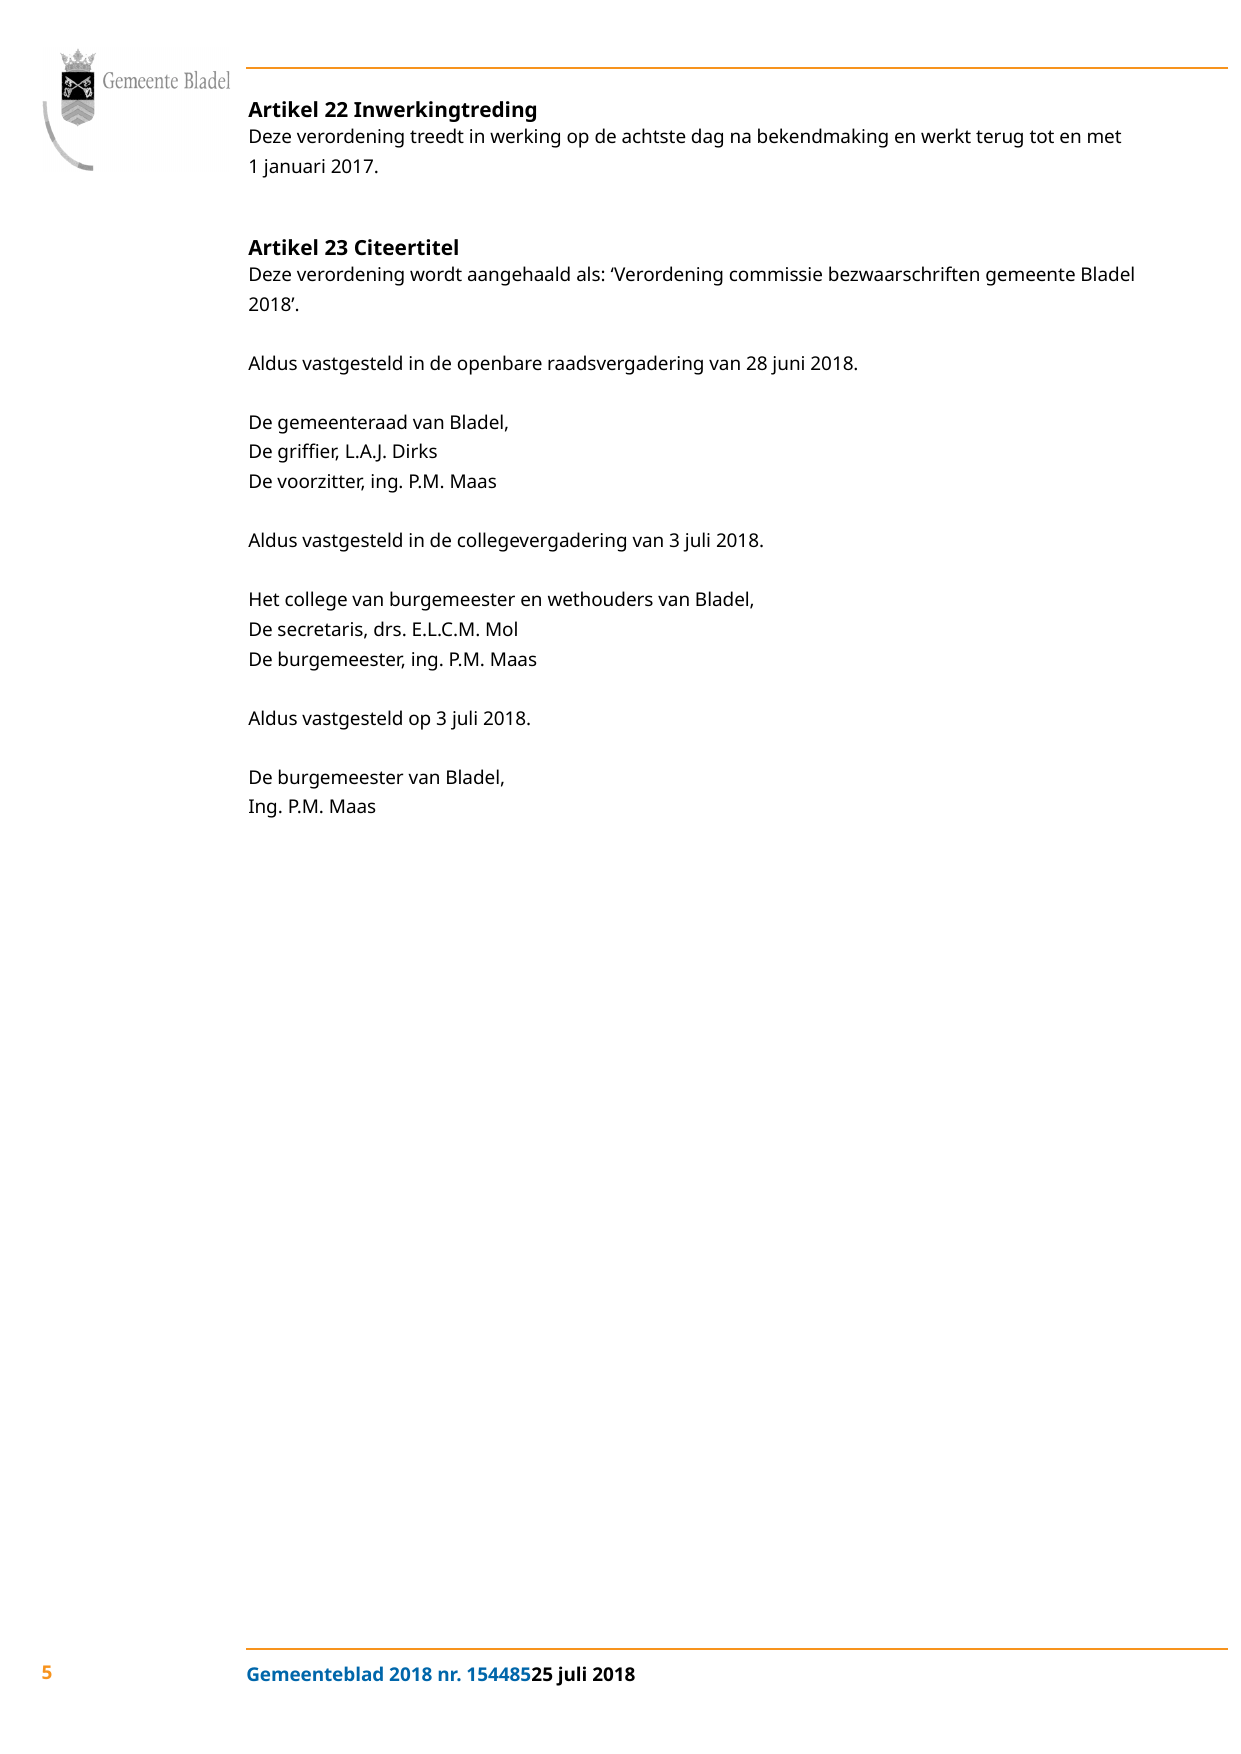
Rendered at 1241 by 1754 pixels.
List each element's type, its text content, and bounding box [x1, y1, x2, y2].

text De griffier, L.A.J. Dirks [248, 439, 1152, 464]
text Artikel 22 Inwerkingtreding [248, 95, 1152, 123]
text De gemeenteraad van Bladel, [248, 409, 1152, 435]
picture [41, 47, 231, 172]
text Artikel 23 Citeertitel [248, 233, 1152, 261]
text Deze verordening treedt in werking op de achtste dag na bekendmaking en werkt terug tot en met 1 januari 2017. [248, 123, 1152, 178]
text Aldus vastgesteld in de openbare raadsvergadering van 28 juni 2018. [248, 350, 1152, 376]
text Aldus vastgesteld in de collegevergadering van 3 juli 2018. [248, 527, 1152, 553]
text Het college van burgemeester en wethouders van Bladel, [248, 587, 1152, 612]
text De burgemeester, ing. P.M. Maas [248, 646, 1152, 672]
text Ing. P.M. Maas [248, 794, 1152, 819]
text De burgemeester van Bladel, [248, 764, 1152, 790]
text Aldus vastgesteld op 3 juli 2018. [248, 705, 1152, 731]
text Deze verordening wordt aangehaald als: ‘Verordening commissie bezwaarschriften gemeente Bladel 2018’. [248, 261, 1152, 317]
text De voorzitter, ing. P.M. Maas [248, 468, 1152, 494]
text De secretaris, drs. E.L.C.M. Mol [248, 616, 1152, 642]
